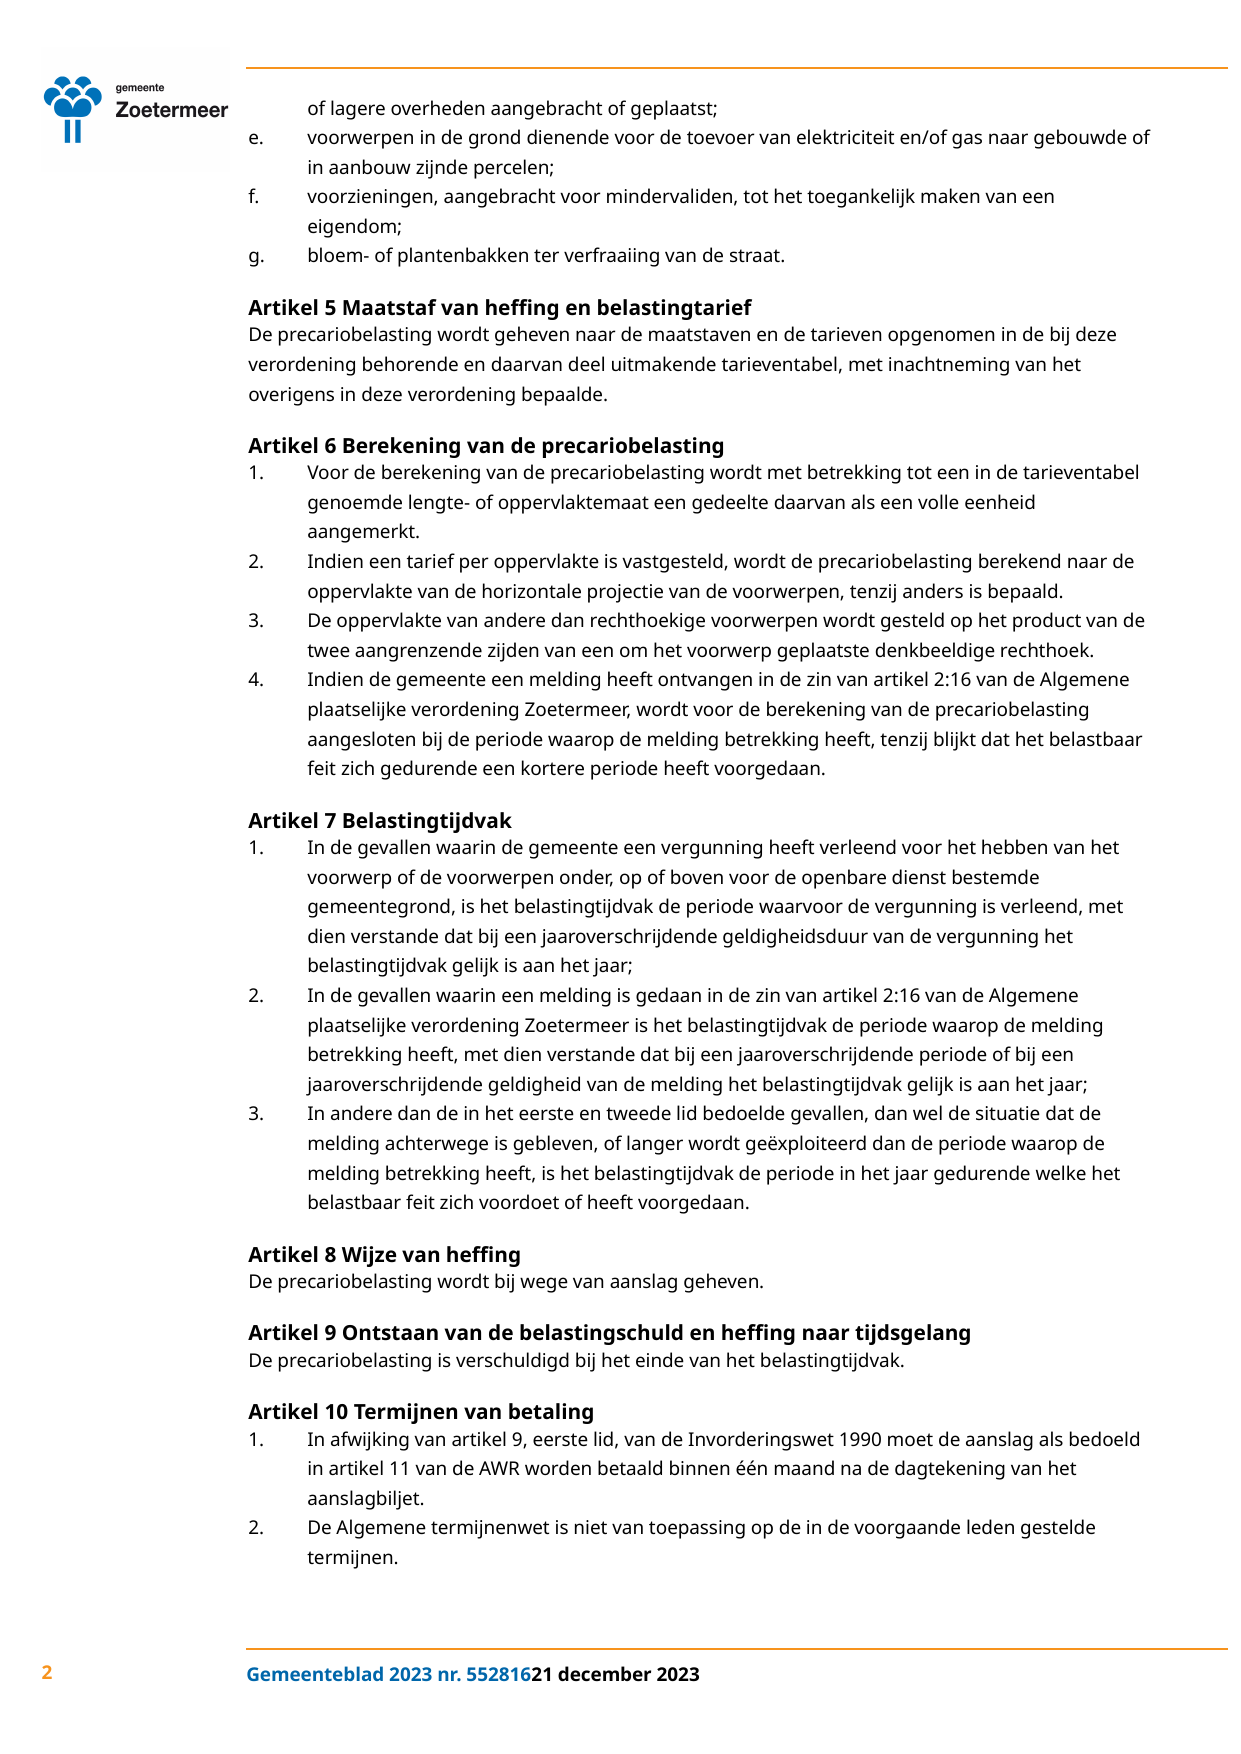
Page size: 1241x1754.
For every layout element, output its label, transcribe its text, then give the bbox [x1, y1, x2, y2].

list voorwerpen in de grond dienende voor de toevoer van elektriciteit en/of gas naar gebouwde of in aanbouw zijnde percelen; [248, 124, 1152, 180]
list Indien de gemeente een melding heeft ontvangen in de zin van artikel 2:16 van de Algemene plaatselijke verordening Zoetermeer, wordt voor de berekening van de precariobelasting aangesloten bij de periode waarop de melding betrekking heeft, tenzij blijkt dat het belastbaar feit zich gedurende een kortere periode heeft voorgedaan. [248, 667, 1152, 781]
list De Algemene termijnenwet is niet van toepassing op de in de voorgaande leden gestelde termijnen. [248, 1514, 1152, 1570]
text De precariobelasting is verschuldigd bij het einde van het belastingtijdvak. [248, 1347, 1152, 1373]
text Artikel 7 Belastingtijdvak [248, 806, 1152, 834]
picture [41, 47, 231, 172]
list of lagere overheden aangebracht of geplaatst; [248, 95, 1152, 121]
text Artikel 8 Wijze van heffing [248, 1240, 1152, 1268]
list In afwijking van artikel 9, eerste lid, van de Invorderingswet 1990 moet de aanslag als bedoeld in artikel 11 van de AWR worden betaald binnen één maand na de dagtekening van het aanslagbiljet. [248, 1426, 1152, 1511]
text Artikel 10 Termijnen van betaling [248, 1397, 1152, 1426]
list In de gevallen waarin een melding is gedaan in de zin van artikel 2:16 van de Algemene plaatselijke verordening Zoetermeer is het belastingtijdvak de periode waarop de melding betrekking heeft, met dien verstande dat bij een jaaroverschrijdende periode of bij een jaaroverschrijdende geldigheid van de melding het belastingtijdvak gelijk is aan het jaar; [248, 982, 1152, 1097]
list In andere dan de in het eerste en tweede lid bedoelde gevallen, dan wel de situatie dat de melding achterwege is gebleven, of langer wordt geëxploiteerd dan de periode waarop de melding betrekking heeft, is het belastingtijdvak de periode in het jaar gedurende welke het belastbaar feit zich voordoet of heeft voorgedaan. [248, 1101, 1152, 1215]
list voorzieningen, aangebracht voor mindervaliden, tot het toegankelijk maken van een eigendom; [248, 183, 1152, 239]
list In de gevallen waarin de gemeente een vergunning heeft verleend voor het hebben van het voorwerp of de voorwerpen onder, op of boven voor de openbare dienst bestemde gemeentegrond, is het belastingtijdvak de periode waarvoor de vergunning is verleend, met dien verstande dat bij een jaaroverschrijdende geldigheidsduur van de vergunning het belastingtijdvak gelijk is aan het jaar; [248, 834, 1152, 978]
list bloem- of plantenbakken ter verfraaiing van de straat. [248, 243, 1152, 268]
text Artikel 6 Berekening van de precariobelasting [248, 431, 1152, 459]
text Artikel 9 Ontstaan van de belastingschuld en heffing naar tijdsgelang [248, 1318, 1152, 1347]
text De precariobelasting wordt bij wege van aanslag geheven. [248, 1268, 1152, 1294]
text Artikel 5 Maatstaf van heffing en belastingtarief [248, 293, 1152, 322]
list Indien een tarief per oppervlakte is vastgesteld, wordt de precariobelasting berekend naar de oppervlakte van de horizontale projectie van de voorwerpen, tenzij anders is bepaald. [248, 548, 1152, 604]
list Voor de berekening van de precariobelasting wordt met betrekking tot een in de tarieventabel genoemde lengte- of oppervlaktemaat een gedeelte daarvan als een volle eenheid aangemerkt. [248, 459, 1152, 544]
list De oppervlakte van andere dan rechthoekige voorwerpen wordt gesteld op het product van de twee aangrenzende zijden van een om het voorwerp geplaatste denkbeeldige rechthoek. [248, 607, 1152, 663]
text De precariobelasting wordt geheven naar de maatstaven en de tarieven opgenomen in de bij deze verordening behorende en daarvan deel uitmakende tarieventabel, met inachtneming van het overigens in deze verordening bepaalde. [248, 322, 1152, 406]
